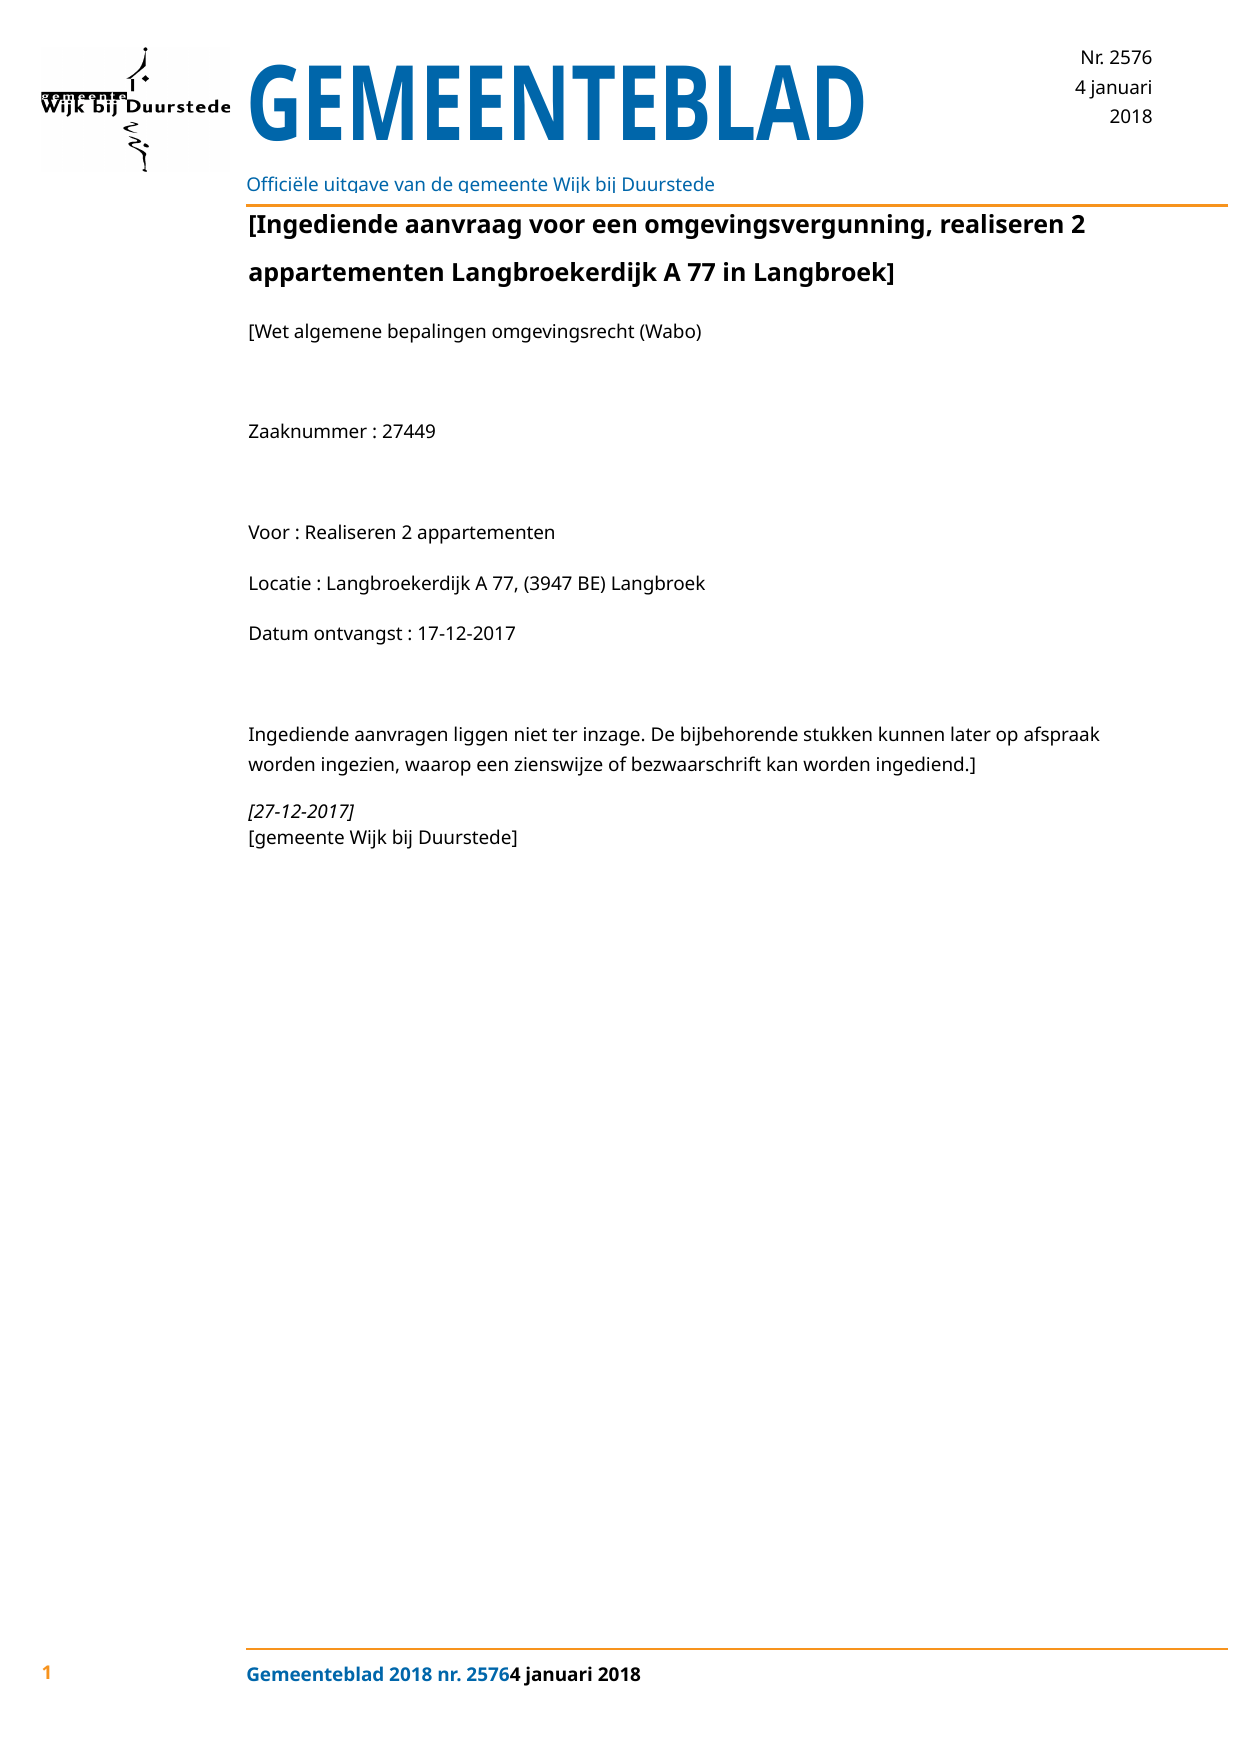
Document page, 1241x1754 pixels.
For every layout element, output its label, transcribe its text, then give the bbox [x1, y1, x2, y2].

text Zaaknummer : 27449 [248, 419, 1152, 444]
text [Wet algemene bepalingen omgevingsrecht (Wabo) [248, 318, 1152, 344]
text Locatie : Langbroekerdijk A 77, (3947 BE) Langbroek [248, 570, 1152, 596]
text [gemeente Wijk bij Duurstede] [248, 824, 1152, 850]
text Ingediende aanvragen liggen niet ter inzage. De bijbehorende stukken kunnen later op afspraak worden ingezien, waarop een zienswijze of bezwaarschrift kan worden ingediend.] [248, 721, 1152, 777]
text Datum ontvangst : 17-12-2017 [248, 620, 1152, 646]
text [Ingediende aanvraag voor een omgevingsvergunning, realiseren 2 appartementen Langbroekerdijk A 77 in Langbroek] [248, 207, 1152, 288]
text [27-12-2017] [248, 799, 1152, 824]
text Voor : Realiseren 2 appartementen [248, 519, 1152, 545]
picture [41, 47, 231, 172]
